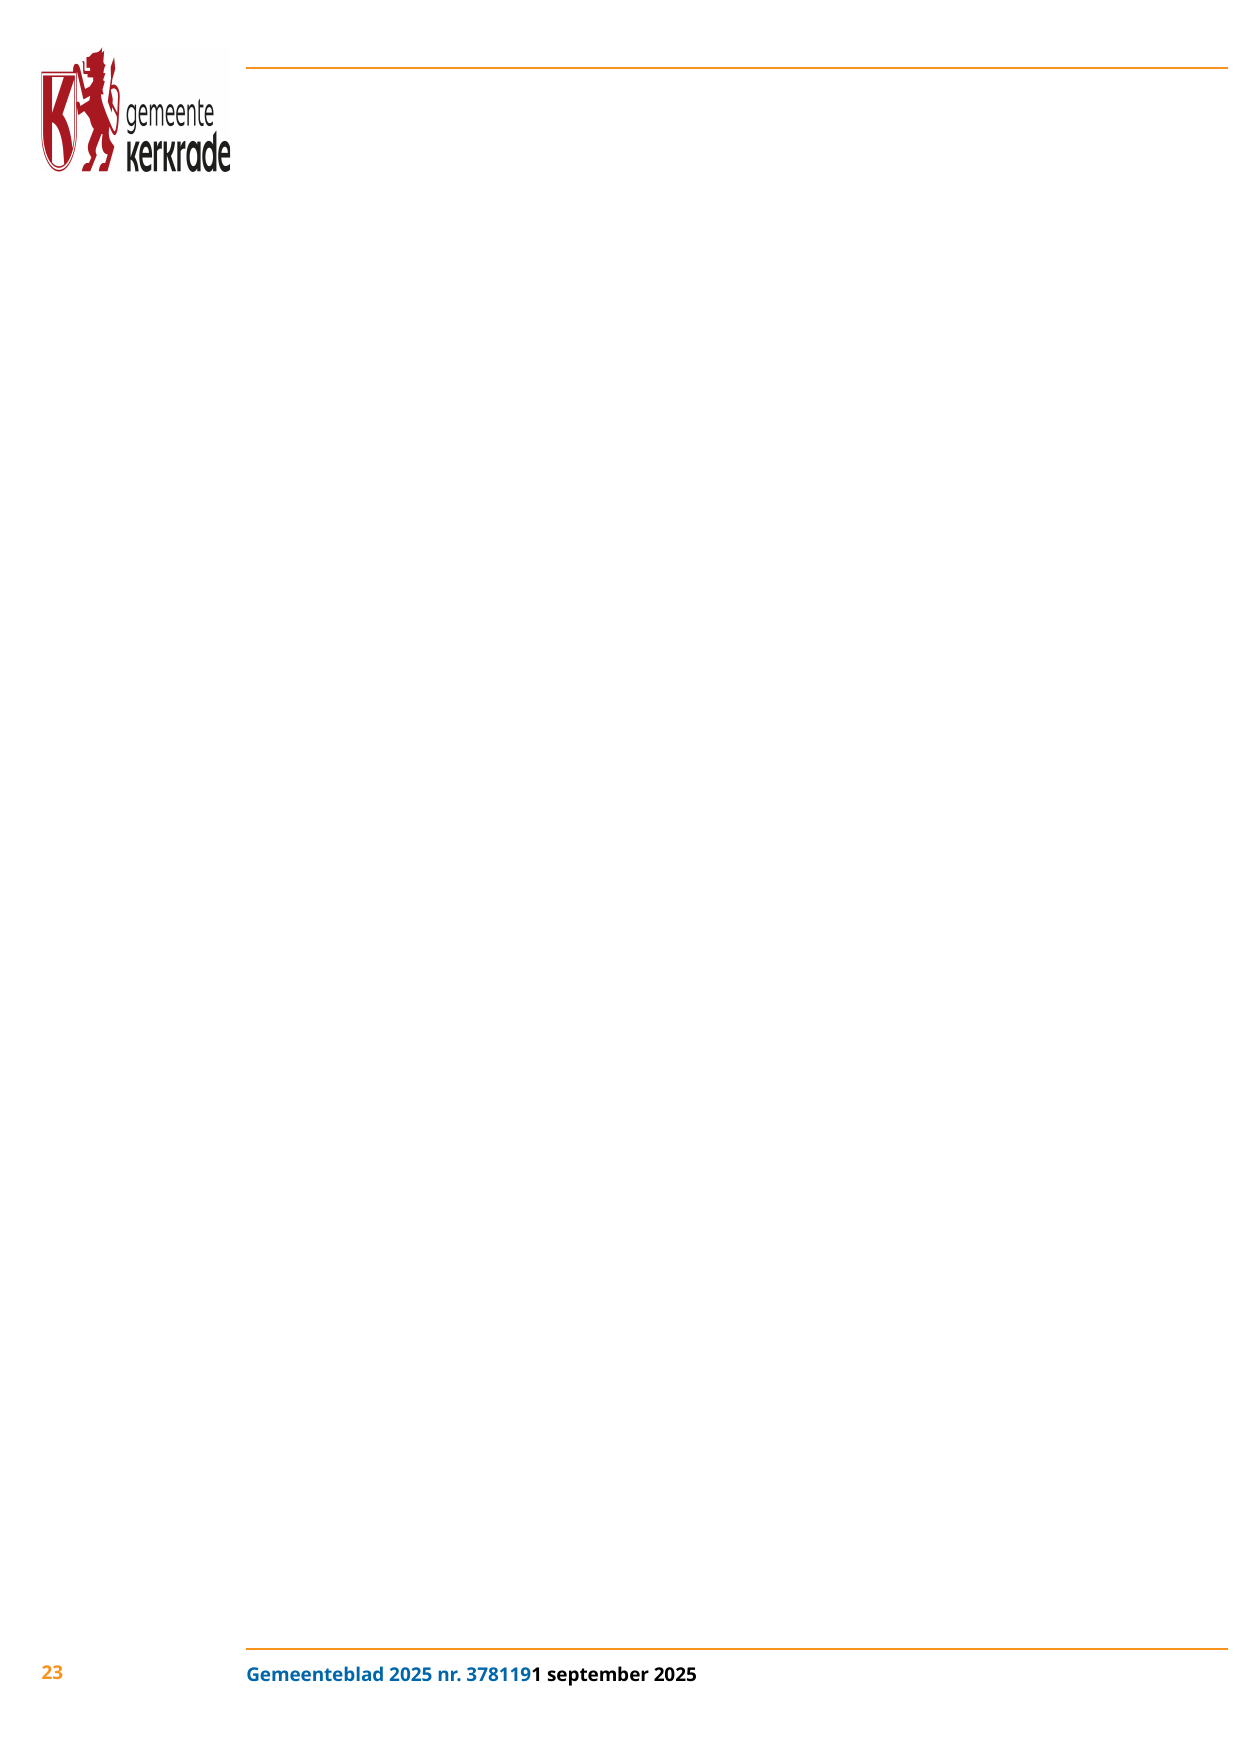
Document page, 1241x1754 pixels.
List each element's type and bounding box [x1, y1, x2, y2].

picture [41, 47, 231, 172]
